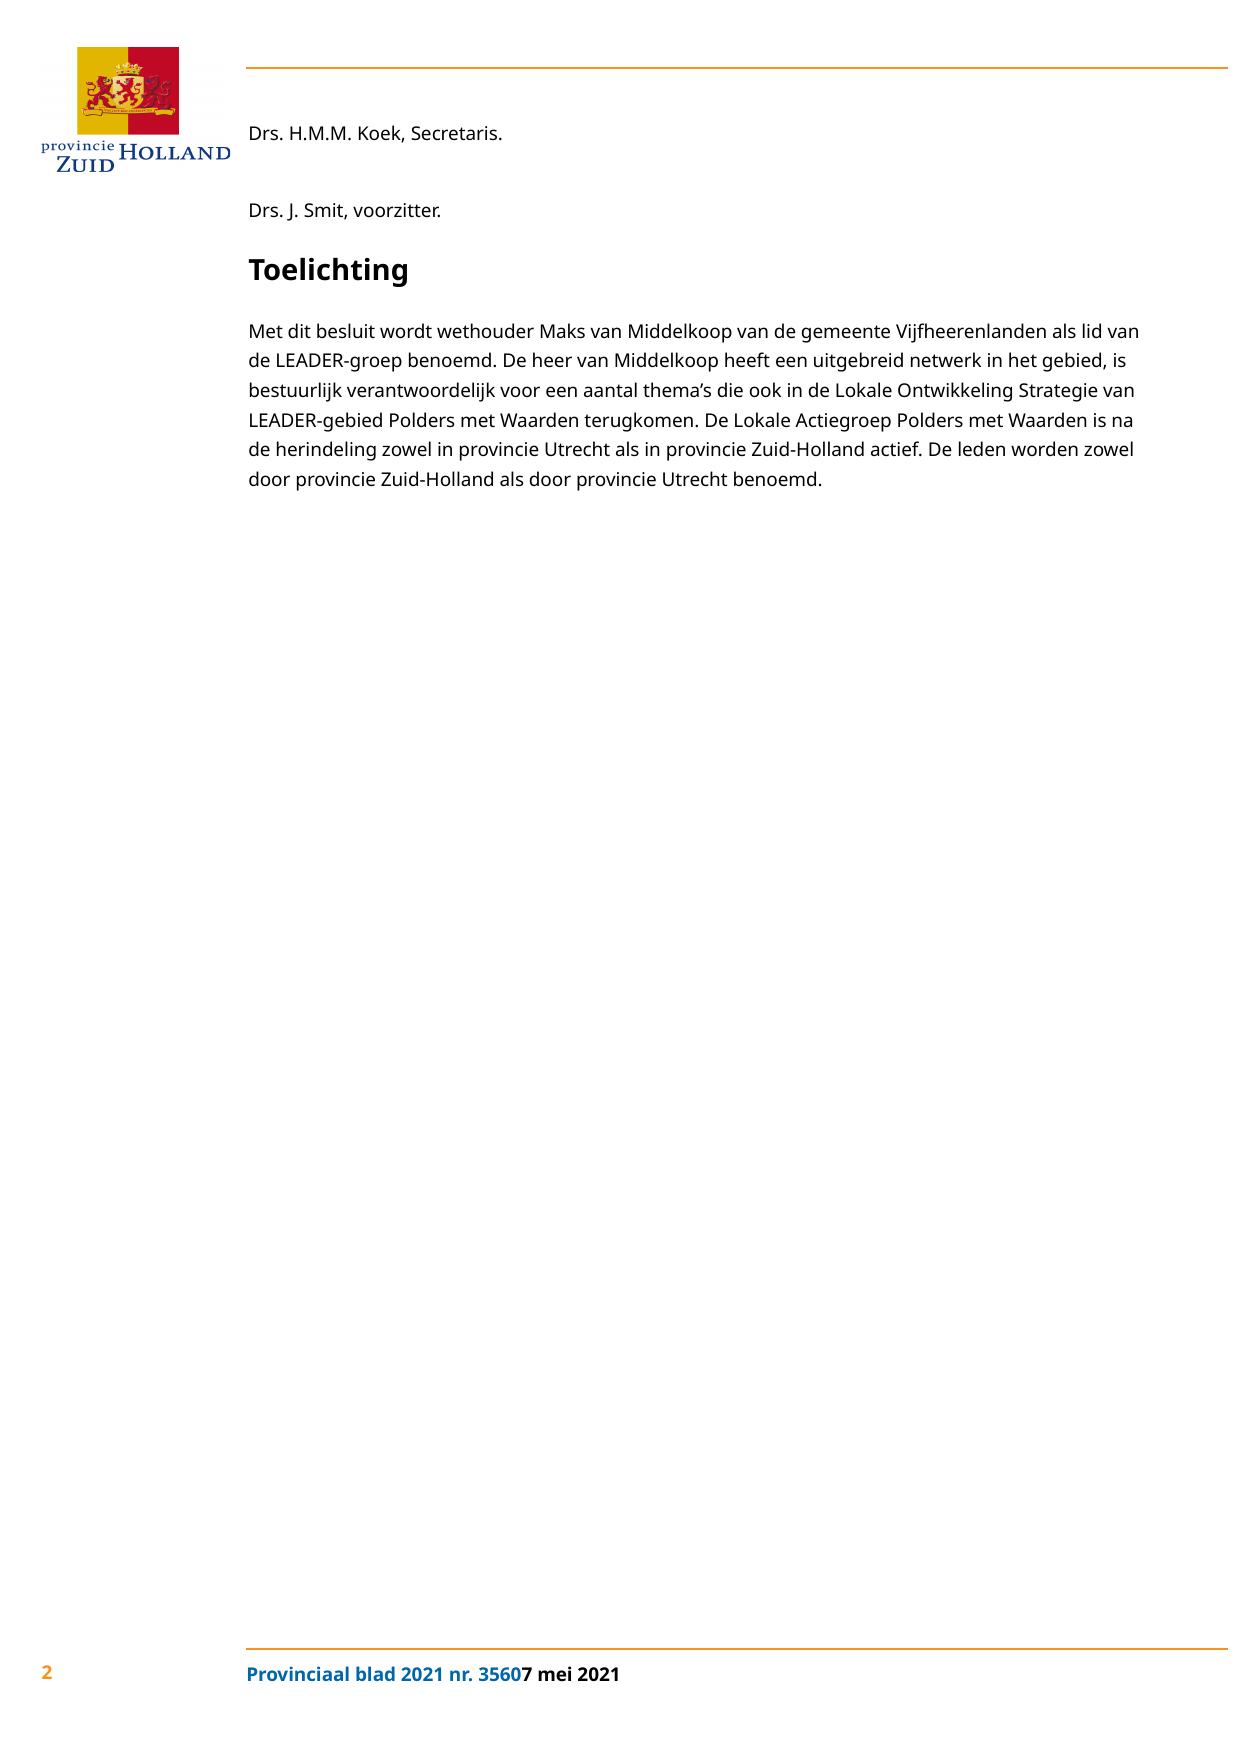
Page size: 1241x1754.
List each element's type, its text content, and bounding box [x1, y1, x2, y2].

text Met dit besluit wordt wethouder Maks van Middelkoop van de gemeente Vijfheerenlanden als lid van de LEADER-groep benoemd. De heer van Middelkoop heeft een uitgebreid netwerk in het gebied, is bestuurlijk verantwoordelijk voor een aantal thema’s die ook in de Lokale Ontwikkeling Strategie van LEADER-gebied Polders met Waarden terugkomen. De Lokale Actiegroep Polders met Waarden is na de herindeling zowel in provincie Utrecht als in provincie Zuid-Holland actief. De leden worden zowel door provincie Zuid-Holland als door provincie Utrecht benoemd. [248, 318, 1152, 492]
picture [41, 47, 231, 172]
text Toelichting [248, 249, 1152, 289]
text Drs. H.M.M. Koek, Secretaris. [248, 121, 1152, 146]
text Drs. J. Smit, voorzitter. [248, 198, 1152, 223]
